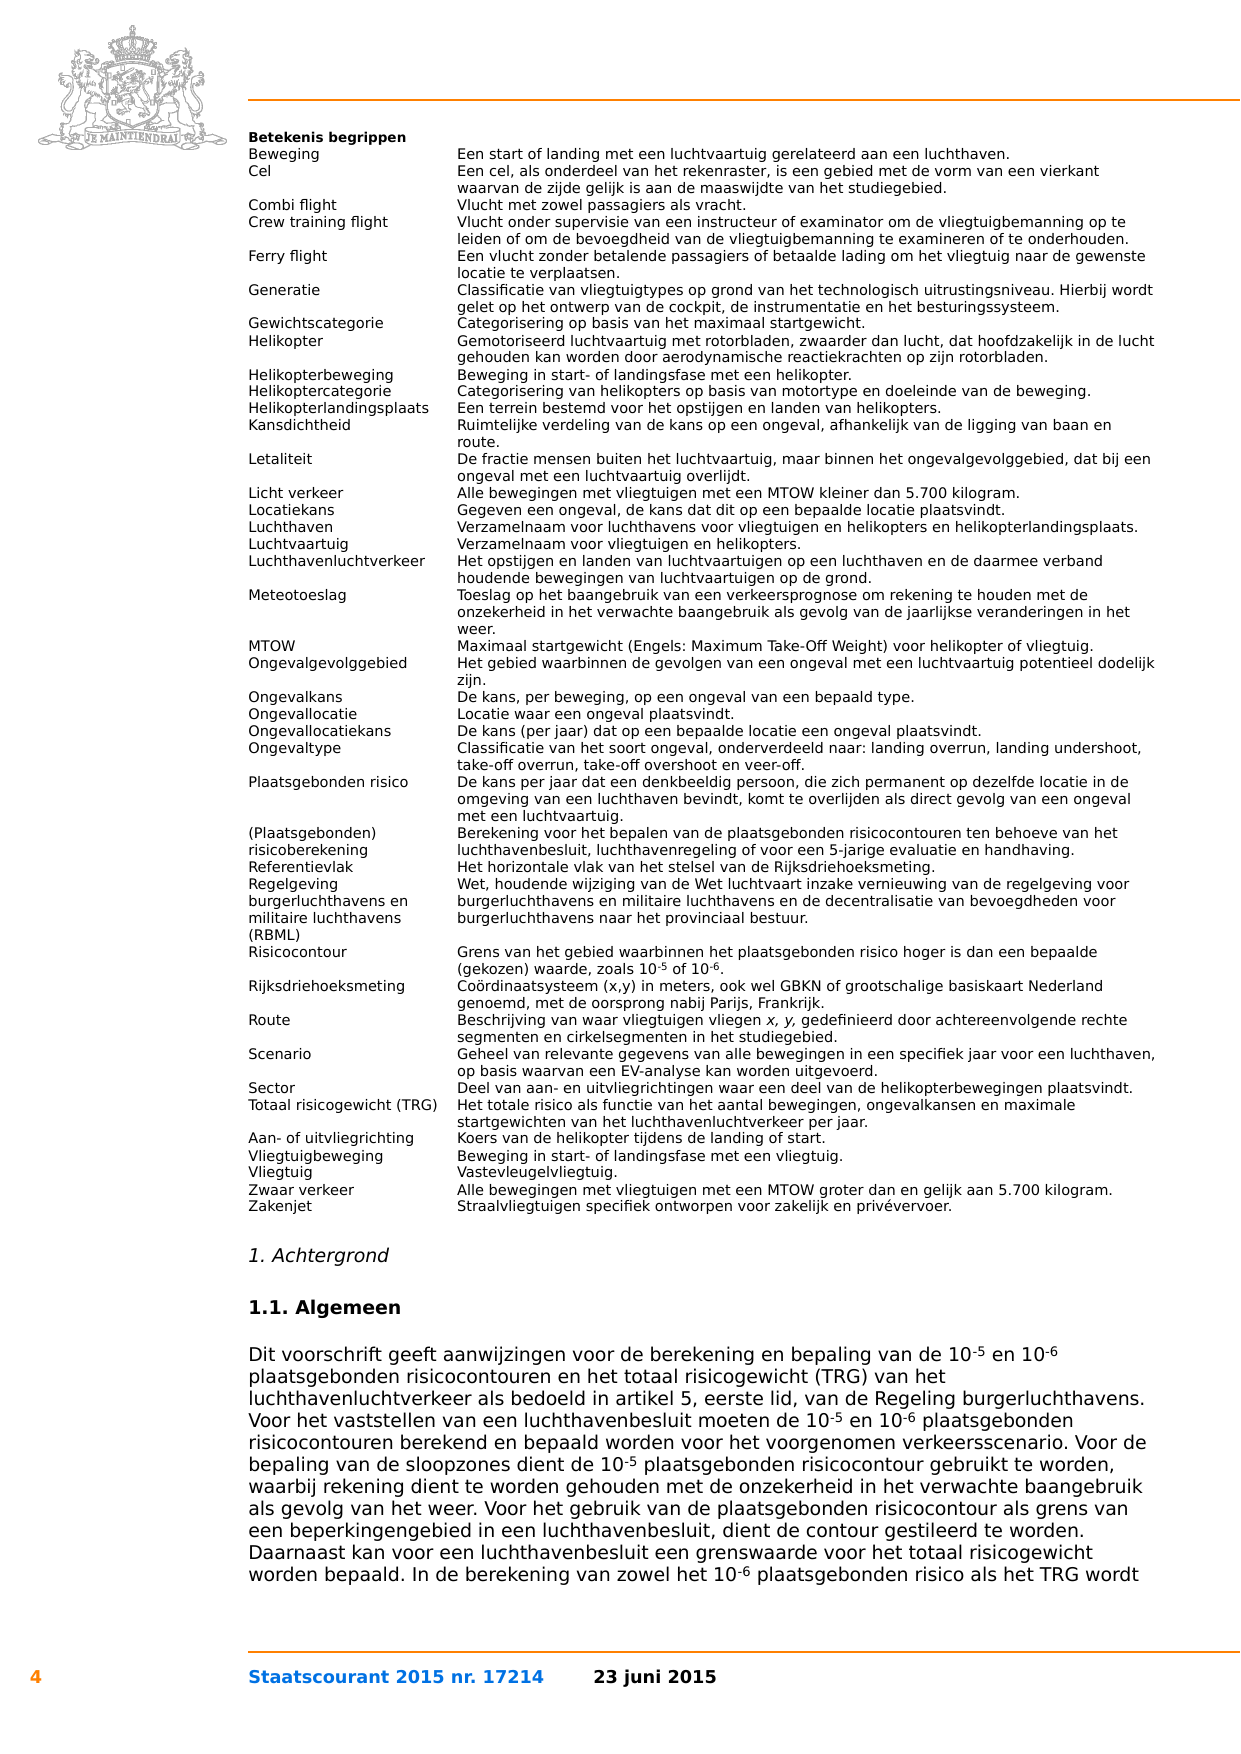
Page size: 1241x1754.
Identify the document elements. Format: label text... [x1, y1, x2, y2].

table_cell Maximaal startgewicht (Engels: Maximum Take-Off Weight) voor helikopter of vliegtuig. [451, 638, 1163, 655]
table_cell Beweging in start- of landingsfase met een vliegtuig. [451, 1148, 1163, 1164]
subtitle 1.1. Algemeen [248, 1297, 1163, 1319]
table_cell Ferry flight [248, 248, 451, 281]
table_header Betekenis begrippen [248, 130, 1163, 146]
table_cell Categorisering op basis van het maximaal startgewicht. [451, 315, 1163, 332]
table_cell Verzamelnaam voor luchthavens voor vliegtuigen en helikopters en helikopterlandingsplaats. [451, 519, 1163, 536]
table_cell Het totale risico als functie van het aantal bewegingen, ongevalkansen en maximale startgewichten van het luchthavenluchtverkeer per jaar. [451, 1096, 1163, 1130]
table_cell Een vlucht zonder betalende passagiers of betaalde lading om het vliegtuig naar de gewenste locatie te verplaatsen. [451, 248, 1163, 281]
table_cell Helikopterlandingsplaats [248, 400, 451, 417]
table_cell Deel van aan- en uitvliegrichtingen waar een deel van de helikopterbewegingen plaatsvindt. [451, 1080, 1163, 1096]
table_cell Grens van het gebied waarbinnen het plaatsgebonden risico hoger is dan een bepaalde (gekozen) waarde, zoals 10-5 of 10-6. [451, 944, 1163, 978]
table_cell Aan- of uitvliegrichting [248, 1130, 451, 1147]
table_cell Plaatsgebonden risico [248, 774, 451, 825]
table_cell Wet, houdende wijziging van de Wet luchtvaart inzake vernieuwing van de regelgeving voor burgerluchthavens en militaire luchthavens en de decentralisatie van bevoegdheden voor burgerluchthavens naar het provinciaal bestuur. [451, 876, 1163, 944]
table_cell Een start of landing met een luchtvaartuig gerelateerd aan een luchthaven. [451, 146, 1163, 163]
table_cell Alle bewegingen met vliegtuigen met een MTOW groter dan en gelijk aan 5.700 kilogram. [451, 1181, 1163, 1198]
table_cell Beschrijving van waar vliegtuigen vliegen x, y, gedefinieerd door achtereenvolgende rechte segmenten en cirkelsegmenten in het studiegebied. [451, 1012, 1163, 1046]
table_cell Kansdichtheid [248, 417, 451, 451]
table_cell Gemotoriseerd luchtvaartuig met rotorbladen, zwaarder dan lucht, dat hoofdzakelijk in de lucht gehouden kan worden door aerodynamische reactiekrachten op zijn rotorbladen. [451, 333, 1163, 366]
table_cell De fractie mensen buiten het luchtvaartuig, maar binnen het ongevalgevolggebied, dat bij een ongeval met een luchtvaartuig overlijdt. [451, 451, 1163, 485]
table_cell Combi flight [248, 197, 451, 213]
table_cell Rijksdriehoeksmeting [248, 978, 451, 1012]
table_cell Coördinaatsysteem (x,y) in meters, ook wel GBKN of grootschalige basiskaart Nederland genoemd, met de oorsprong nabij Parijs, Frankrijk. [451, 978, 1163, 1012]
table_cell Beweging [248, 146, 451, 163]
table_cell Ongevalgevolggebied [248, 655, 451, 689]
table_cell Referentievlak [248, 859, 451, 876]
table_cell Luchthavenluchtverkeer [248, 553, 451, 587]
text Dit voorschrift geeft aanwijzingen voor de berekening en bepaling van de 10-5 en 10-6 plaatsgebonden risicocontouren en het totaal risicogewicht (TRG) van het luchthavenluchtverkeer als bedoeld in artikel 5, eerste lid, van de Regeling burgerluchthavens. [248, 1344, 1163, 1410]
table_cell Risicocontour [248, 944, 451, 978]
table_cell Ongevallocatie [248, 706, 451, 723]
table_cell Alle bewegingen met vliegtuigen met een MTOW kleiner dan 5.700 kilogram. [451, 485, 1163, 502]
table_cell Een cel, als onderdeel van het rekenraster, is een gebied met de vorm van een vierkant waarvan de zijde gelijk is aan de maaswijdte van het studiegebied. [451, 163, 1163, 197]
table_cell Locatiekans [248, 502, 451, 519]
text Voor het vaststellen van een luchthavenbesluit moeten de 10-5 en 10-6 plaatsgebonden risicocontouren berekend en bepaald worden voor het voorgenomen verkeersscenario. Voor de bepaling van de sloopzones dient de 10-5 plaatsgebonden risicocontour gebruikt te worden, waarbij rekening dient te worden gehouden met de onzekerheid in het verwachte baangebruik als gevolg van het weer. Voor het gebruik van de plaatsgebonden risicocontour als grens van een beperkingengebied in een luchthavenbesluit, dient de contour gestileerd te worden. Daarnaast kan voor een luchthavenbesluit een grenswaarde voor het totaal risicogewicht worden bepaald. In de berekening van zowel het 10-6 plaatsgebonden risico als het TRG wordt [248, 1410, 1163, 1586]
subtitle 1. Achtergrond [248, 1245, 1163, 1267]
table_cell Toeslag op het baangebruik van een verkeersprognose om rekening te houden met de onzekerheid in het verwachte baangebruik als gevolg van de jaarlijkse veranderingen in het weer. [451, 587, 1163, 638]
table_cell Sector [248, 1080, 451, 1096]
table_cell Letaliteit [248, 451, 451, 485]
table_cell Generatie [248, 281, 451, 315]
table_cell Vliegtuigbeweging [248, 1148, 451, 1164]
table_cell Scenario [248, 1046, 451, 1079]
table_cell Ongevallocatiekans [248, 723, 451, 740]
table_cell Locatie waar een ongeval plaatsvindt. [451, 706, 1163, 723]
table_cell Categorisering van helikopters op basis van motortype en doeleinde van de beweging. [451, 383, 1163, 400]
table_cell Vlucht onder supervisie van een instructeur of examinator om de vliegtuigbemanning op te leiden of om de bevoegdheid van de vliegtuigbemanning te examineren of te onderhouden. [451, 214, 1163, 247]
table_cell Classificatie van vliegtuigtypes op grond van het technologisch uitrustingsniveau. Hierbij wordt gelet op het ontwerp van de cockpit, de instrumentatie en het besturingssysteem. [451, 281, 1163, 315]
table_cell Regelgeving burgerluchthavens en militaire luchthavens (RBML) [248, 876, 451, 944]
table_cell De kans per jaar dat een denkbeeldig persoon, die zich permanent op dezelfde locatie in de omgeving van een luchthaven bevindt, komt te overlijden als direct gevolg van een ongeval met een luchtvaartuig. [451, 774, 1163, 825]
table_cell Gewichtscategorie [248, 315, 451, 332]
table_cell Beweging in start- of landingsfase met een helikopter. [451, 366, 1163, 383]
table_cell De kans (per jaar) dat op een bepaalde locatie een ongeval plaatsvindt. [451, 723, 1163, 740]
table_cell Vliegtuig [248, 1164, 451, 1181]
table_cell Vlucht met zowel passagiers als vracht. [451, 197, 1163, 213]
table_cell Meteotoeslag [248, 587, 451, 638]
table_cell Luchthaven [248, 519, 451, 536]
table_cell Ruimtelijke verdeling van de kans op een ongeval, afhankelijk van de ligging van baan en route. [451, 417, 1163, 451]
table_cell Classificatie van het soort ongeval, onderverdeeld naar: landing overrun, landing undershoot, take-off overrun, take-off overshoot en veer-off. [451, 740, 1163, 774]
table_cell Route [248, 1012, 451, 1046]
table_cell Straalvliegtuigen specifiek ontworpen voor zakelijk en privévervoer. [451, 1198, 1163, 1215]
table_cell Het opstijgen en landen van luchtvaartuigen op een luchthaven en de daarmee verband houdende bewegingen van luchtvaartuigen op de grond. [451, 553, 1163, 587]
table_cell De kans, per beweging, op een ongeval van een bepaald type. [451, 689, 1163, 706]
table_cell Cel [248, 163, 451, 197]
table_cell Berekening voor het bepalen van de plaatsgebonden risicocontouren ten behoeve van het luchthavenbesluit, luchthavenregeling of voor een 5-jarige evaluatie en handhaving. [451, 825, 1163, 859]
table_cell Zwaar verkeer [248, 1181, 451, 1198]
table_cell Het gebied waarbinnen de gevolgen van een ongeval met een luchtvaartuig potentieel dodelijk zijn. [451, 655, 1163, 689]
table_cell (Plaatsgebonden) risicoberekening [248, 825, 451, 859]
table_cell Zakenjet [248, 1198, 451, 1215]
table_cell Ongevalkans [248, 689, 451, 706]
table_cell Luchtvaartuig [248, 536, 451, 553]
table_cell Een terrein bestemd voor het opstijgen en landen van helikopters. [451, 400, 1163, 417]
table_cell Totaal risicogewicht (TRG) [248, 1096, 451, 1130]
table_cell Verzamelnaam voor vliegtuigen en helikopters. [451, 536, 1163, 553]
table_cell Vastevleugelvliegtuig. [451, 1164, 1163, 1181]
table_cell Geheel van relevante gegevens van alle bewegingen in een specifiek jaar voor een luchthaven, op basis waarvan een EV-analyse kan worden uitgevoerd. [451, 1046, 1163, 1079]
table_cell Gegeven een ongeval, de kans dat dit op een bepaalde locatie plaatsvindt. [451, 502, 1163, 519]
table_cell Helikoptercategorie [248, 383, 451, 400]
table_cell Crew training flight [248, 214, 451, 247]
table_cell Ongevaltype [248, 740, 451, 774]
table_cell Het horizontale vlak van het stelsel van de Rijksdriehoeksmeting. [451, 859, 1163, 876]
table_cell Helikopterbeweging [248, 366, 451, 383]
table_cell MTOW [248, 638, 451, 655]
picture [38, 25, 227, 150]
table_cell Helikopter [248, 333, 451, 366]
table_cell Licht verkeer [248, 485, 451, 502]
table_cell Koers van de helikopter tijdens de landing of start. [451, 1130, 1163, 1147]
